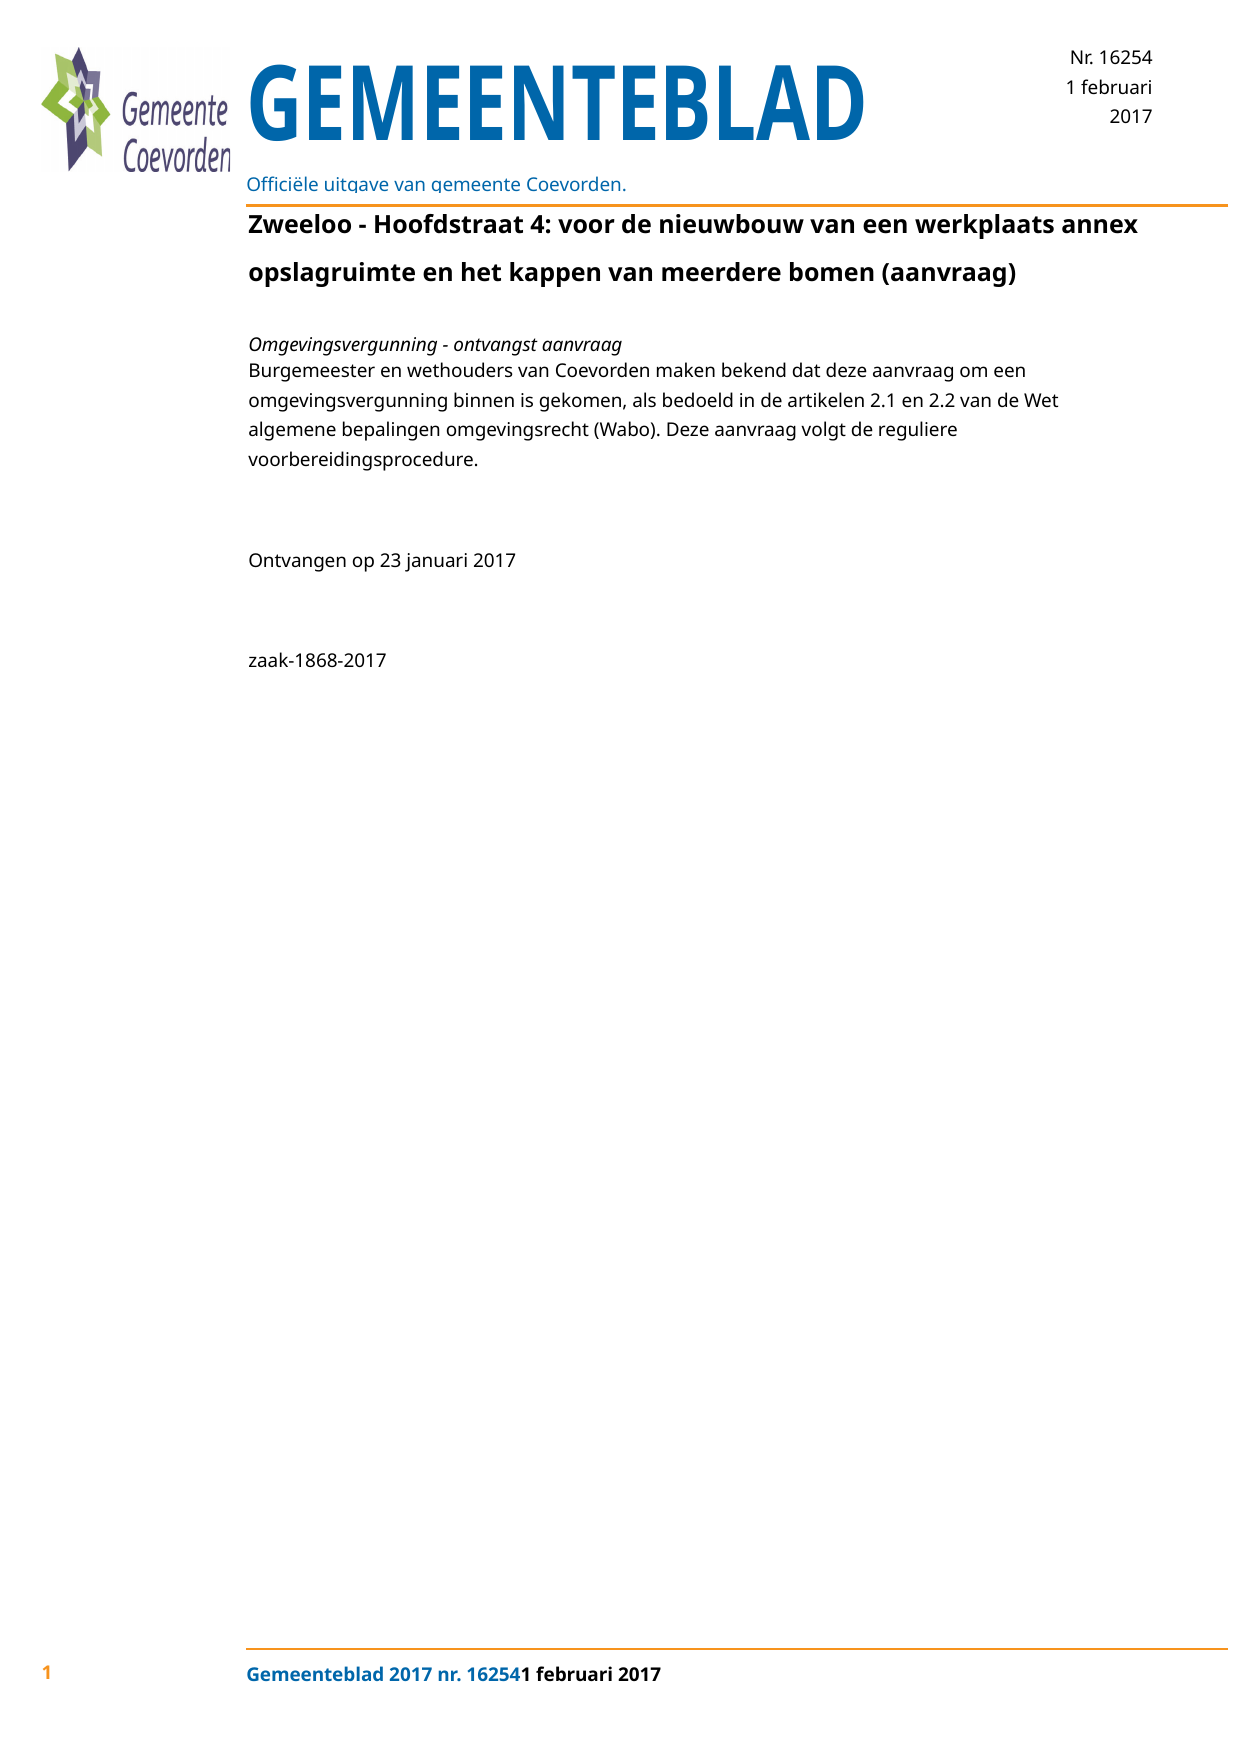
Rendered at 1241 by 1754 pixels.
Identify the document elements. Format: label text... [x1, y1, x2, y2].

text Burgemeester en wethouders van Coevorden maken bekend dat deze aanvraag om een omgevingsvergunning binnen is gekomen, als bedoeld in de artikelen 2.1 en 2.2 van de Wet algemene bepalingen omgevingsrecht (Wabo). Deze aanvraag volgt de reguliere voorbereidingsprocedure. [248, 357, 1152, 472]
text Ontvangen op 23 januari 2017 [248, 547, 1152, 572]
text Zweeloo - Hoofdstraat 4: voor de nieuwbouw van een werkplaats annex opslagruimte en het kappen van meerdere bomen (aanvraag) [248, 207, 1152, 288]
picture [41, 47, 231, 172]
text zaak-1868-2017 [248, 648, 1152, 673]
text Omgevingsvergunning - ontvangst aanvraag [248, 331, 1152, 357]
